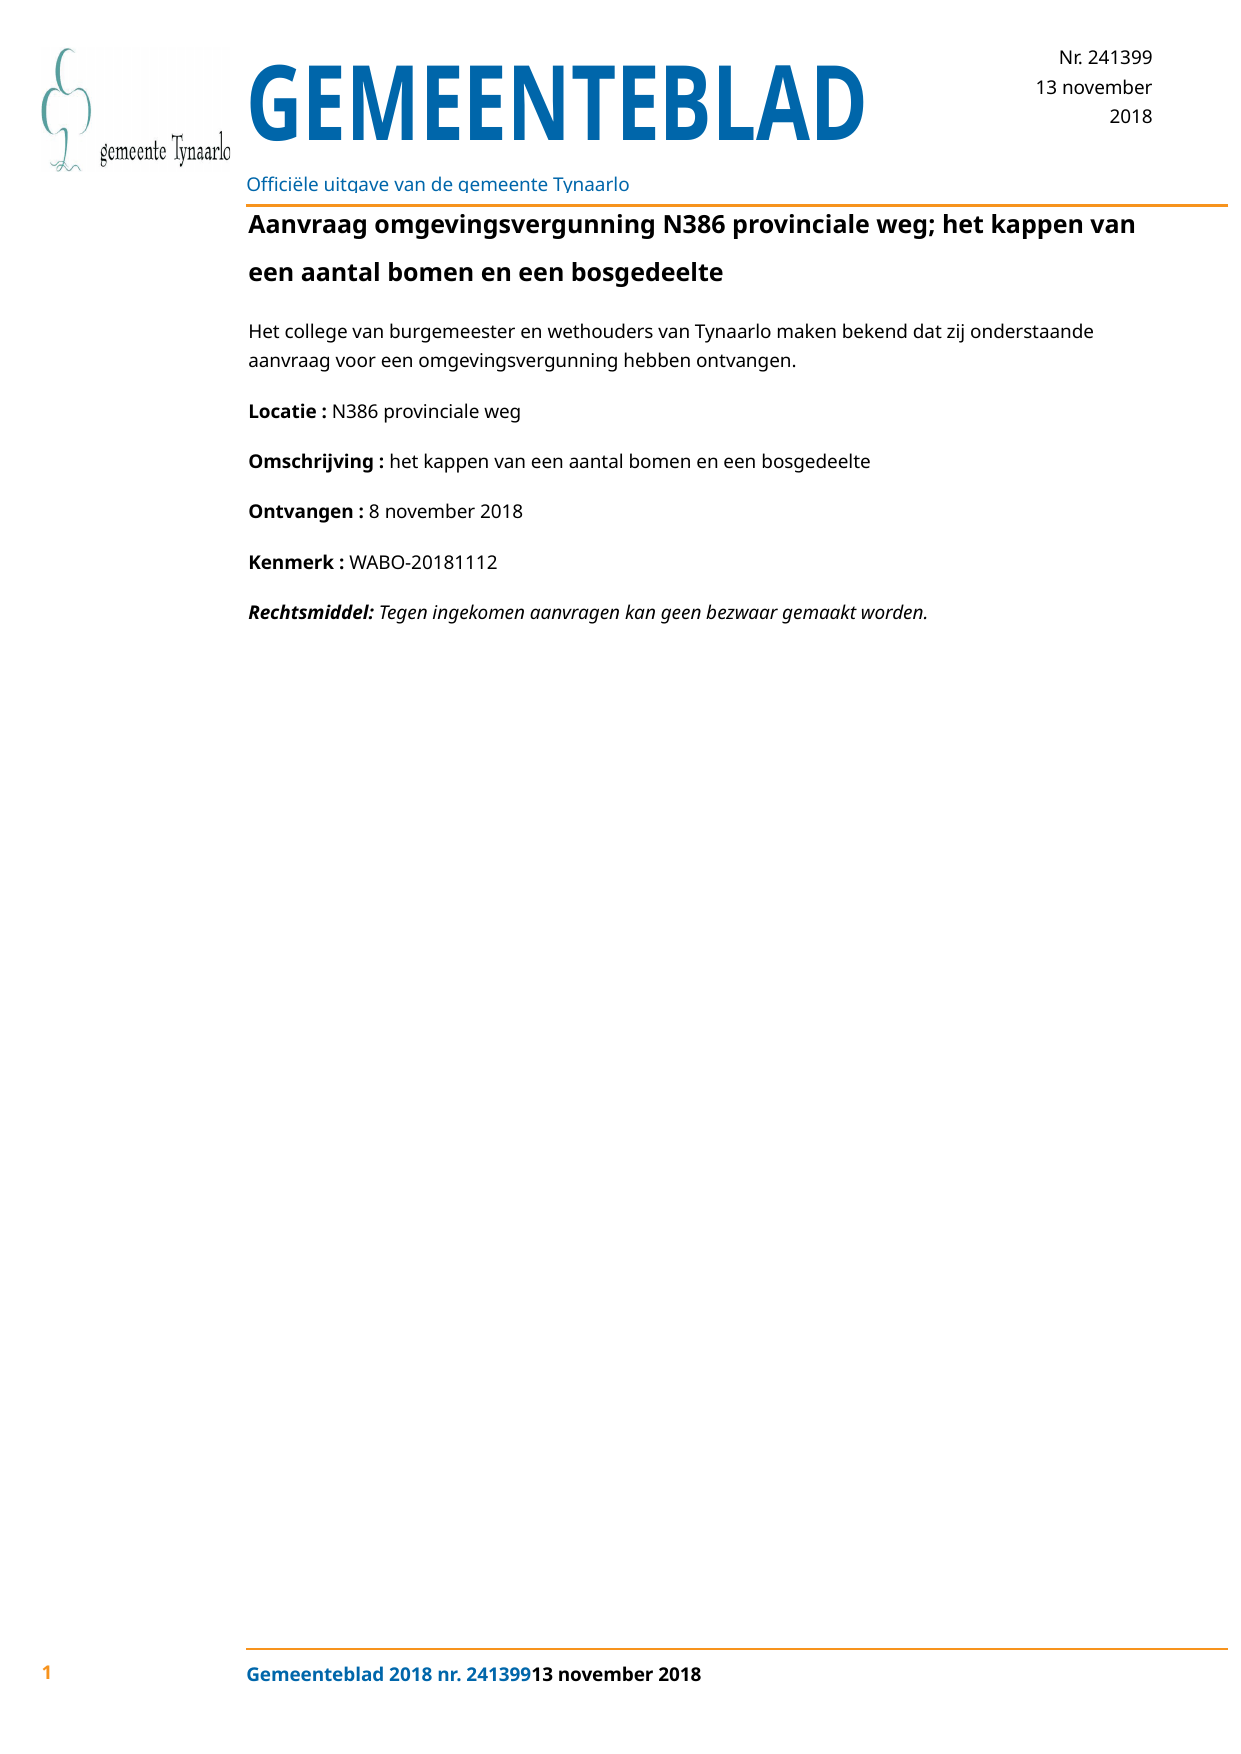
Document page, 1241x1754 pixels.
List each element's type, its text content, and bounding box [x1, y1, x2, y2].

text Rechtsmiddel: Tegen ingekomen aanvragen kan geen bezwaar gemaakt worden. [248, 599, 1152, 625]
text Omschrijving : het kappen van een aantal bomen en een bosgedeelte [248, 448, 1152, 474]
text Aanvraag omgevingsvergunning N386 provinciale weg; het kappen van een aantal bomen en een bosgedeelte [248, 207, 1152, 288]
text Locatie : N386 provinciale weg [248, 398, 1152, 424]
text Ontvangen : 8 november 2018 [248, 499, 1152, 524]
text Het college van burgemeester en wethouders van Tynaarlo maken bekend dat zij onderstaande aanvraag voor een omgevingsvergunning hebben ontvangen. [248, 318, 1152, 373]
text Kenmerk : WABO-20181112 [248, 549, 1152, 575]
picture [41, 47, 231, 172]
